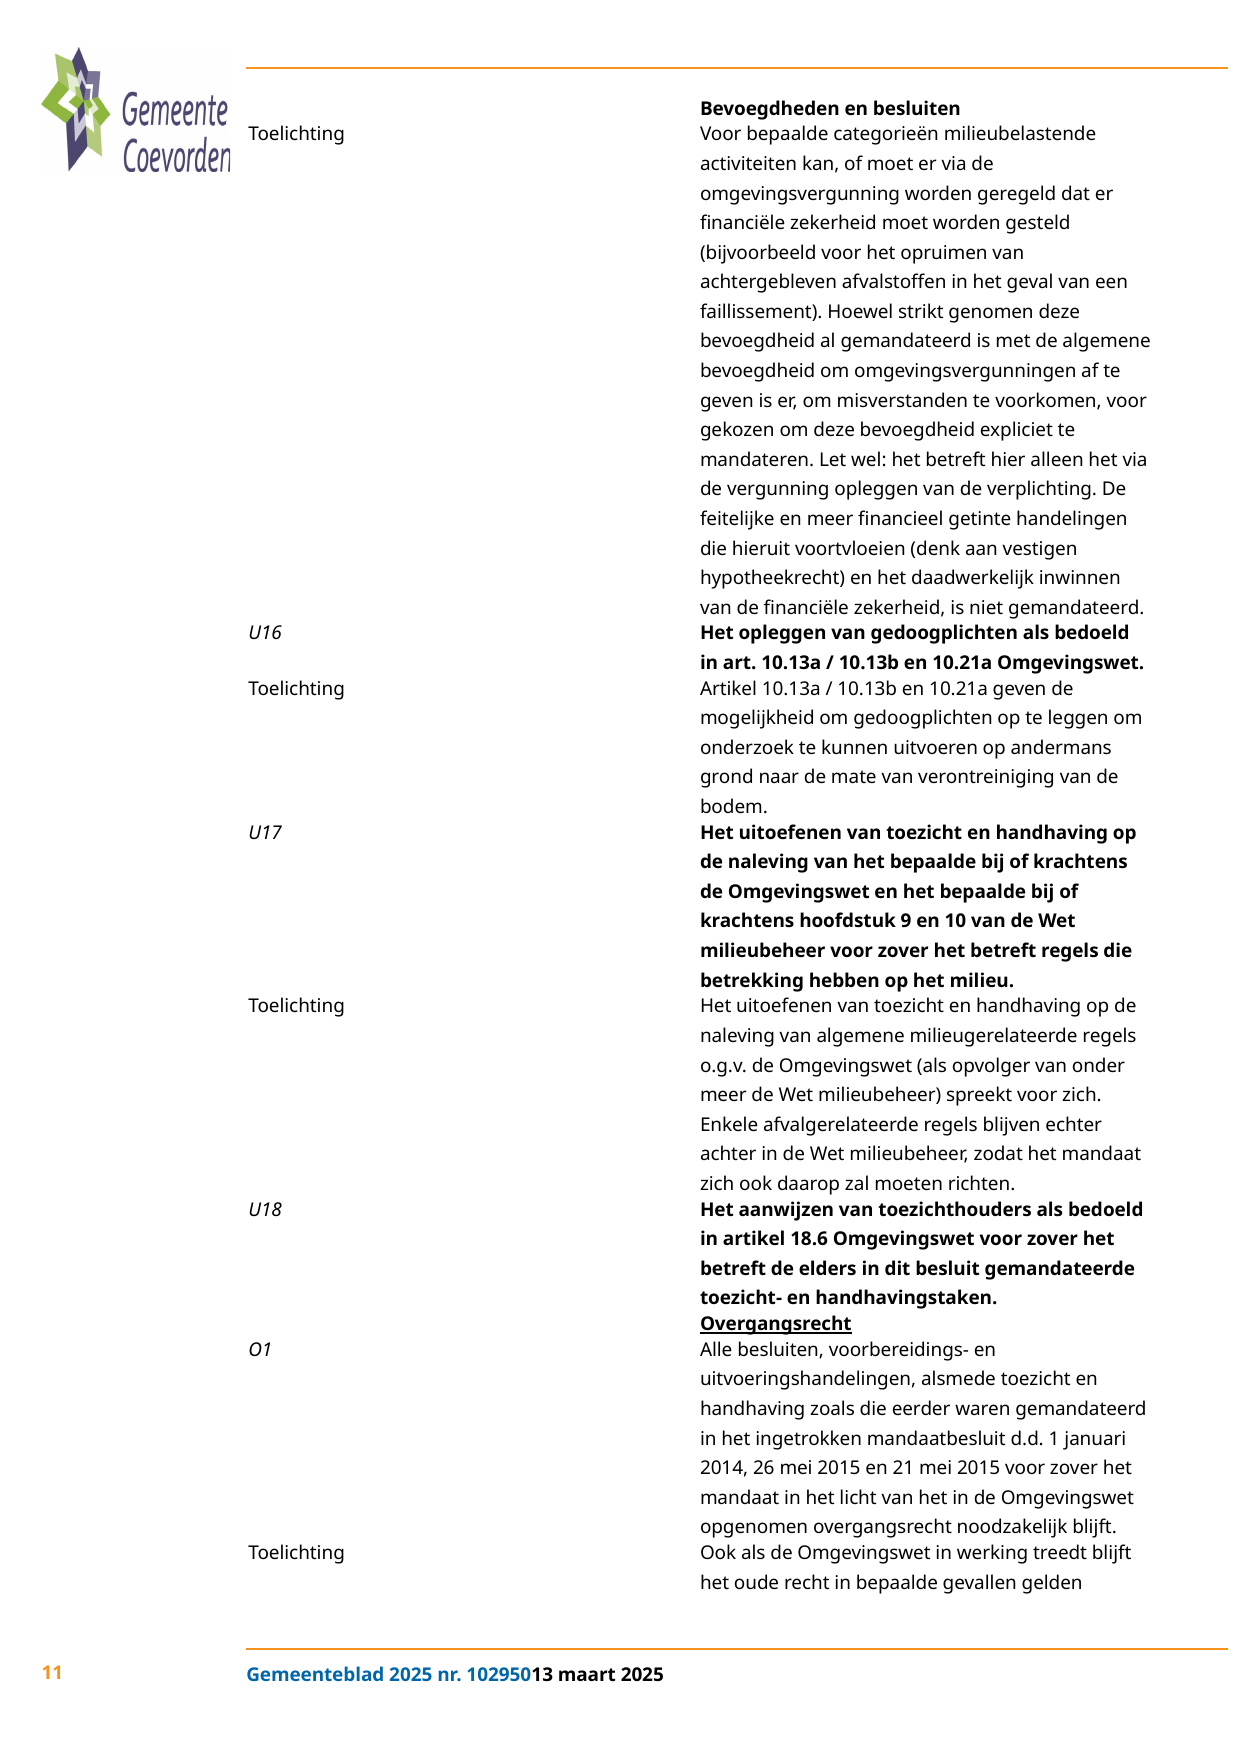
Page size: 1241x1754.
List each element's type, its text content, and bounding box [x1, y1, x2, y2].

table_cell Het uitoefenen van toezicht en handhaving op de naleving van het bepaalde bij of krachtens de Omgevingswet en het bepaalde bij of krachtens hoofdstuk 9 en 10 van de Wet milieubeheer voor zover het betreft regels die betrekking hebben op het milieu. [700, 819, 1152, 993]
table_cell U18 [248, 1196, 700, 1310]
table_cell [248, 1310, 700, 1336]
table_header [248, 95, 700, 121]
table_cell Toelichting [248, 121, 700, 619]
picture [41, 47, 231, 172]
table_header Bevoegdheden en besluiten [700, 95, 1152, 121]
table_cell Artikel 10.13a / 10.13b en 10.21a geven de mogelijkheid om gedoogplichten op te leggen om onderzoek te kunnen uitvoeren op andermans grond naar de mate van verontreiniging van de bodem. [700, 675, 1152, 819]
table_cell U16 [248, 620, 700, 675]
table_cell Het aanwijzen van toezichthouders als bedoeld in artikel 18.6 Omgevingswet voor zover het betreft de elders in dit besluit gemandateerde toezicht- en handhavingstaken. [700, 1196, 1152, 1310]
table_cell Het uitoefenen van toezicht en handhaving op de naleving van algemene milieugerelateerde regels o.g.v. de Omgevingswet (als opvolger van onder meer de Wet milieubeheer) spreekt voor zich. Enkele afvalgerelateerde regels blijven echter achter in de Wet milieubeheer, zodat het mandaat zich ook daarop zal moeten richten. [700, 993, 1152, 1196]
table_cell U17 [248, 819, 700, 993]
table_cell Het opleggen van gedoogplichten als bedoeld in art. 10.13a / 10.13b en 10.21a Omgevingswet. [700, 620, 1152, 675]
table_cell Alle besluiten, voorbereidings- en uitvoeringshandelingen, alsmede toezicht en handhaving zoals die eerder waren gemandateerd in het ingetrokken mandaatbesluit d.d. 1 januari 2014, 26 mei 2015 en 21 mei 2015 voor zover het mandaat in het licht van het in de Omgevingswet opgenomen overgangsrecht noodzakelijk blijft. [700, 1336, 1152, 1539]
table_cell Overgangsrecht [700, 1310, 1152, 1336]
table_cell Toelichting [248, 993, 700, 1196]
table_cell Ook als de Omgevingswet in werking treedt blijft het oude recht in bepaalde gevallen gelden [700, 1539, 1152, 1594]
table_cell Toelichting [248, 1539, 700, 1594]
table_cell O1 [248, 1336, 700, 1539]
table_cell Toelichting [248, 675, 700, 819]
table_cell Voor bepaalde categorieën milieubelastende activiteiten kan, of moet er via de omgevingsvergunning worden geregeld dat er financiële zekerheid moet worden gesteld (bijvoorbeeld voor het opruimen van achtergebleven afvalstoffen in het geval van een faillissement). Hoewel strikt genomen deze bevoegdheid al gemandateerd is met de algemene bevoegdheid om omgevingsvergunningen af te geven is er, om misverstanden te voorkomen, voor gekozen om deze bevoegdheid expliciet te mandateren. Let wel: het betreft hier alleen het via de vergunning opleggen van de verplichting. De feitelijke en meer financieel getinte handelingen die hieruit voortvloeien (denk aan vestigen hypotheekrecht) en het daadwerkelijk inwinnen van de financiële zekerheid, is niet gemandateerd. [700, 121, 1152, 619]
